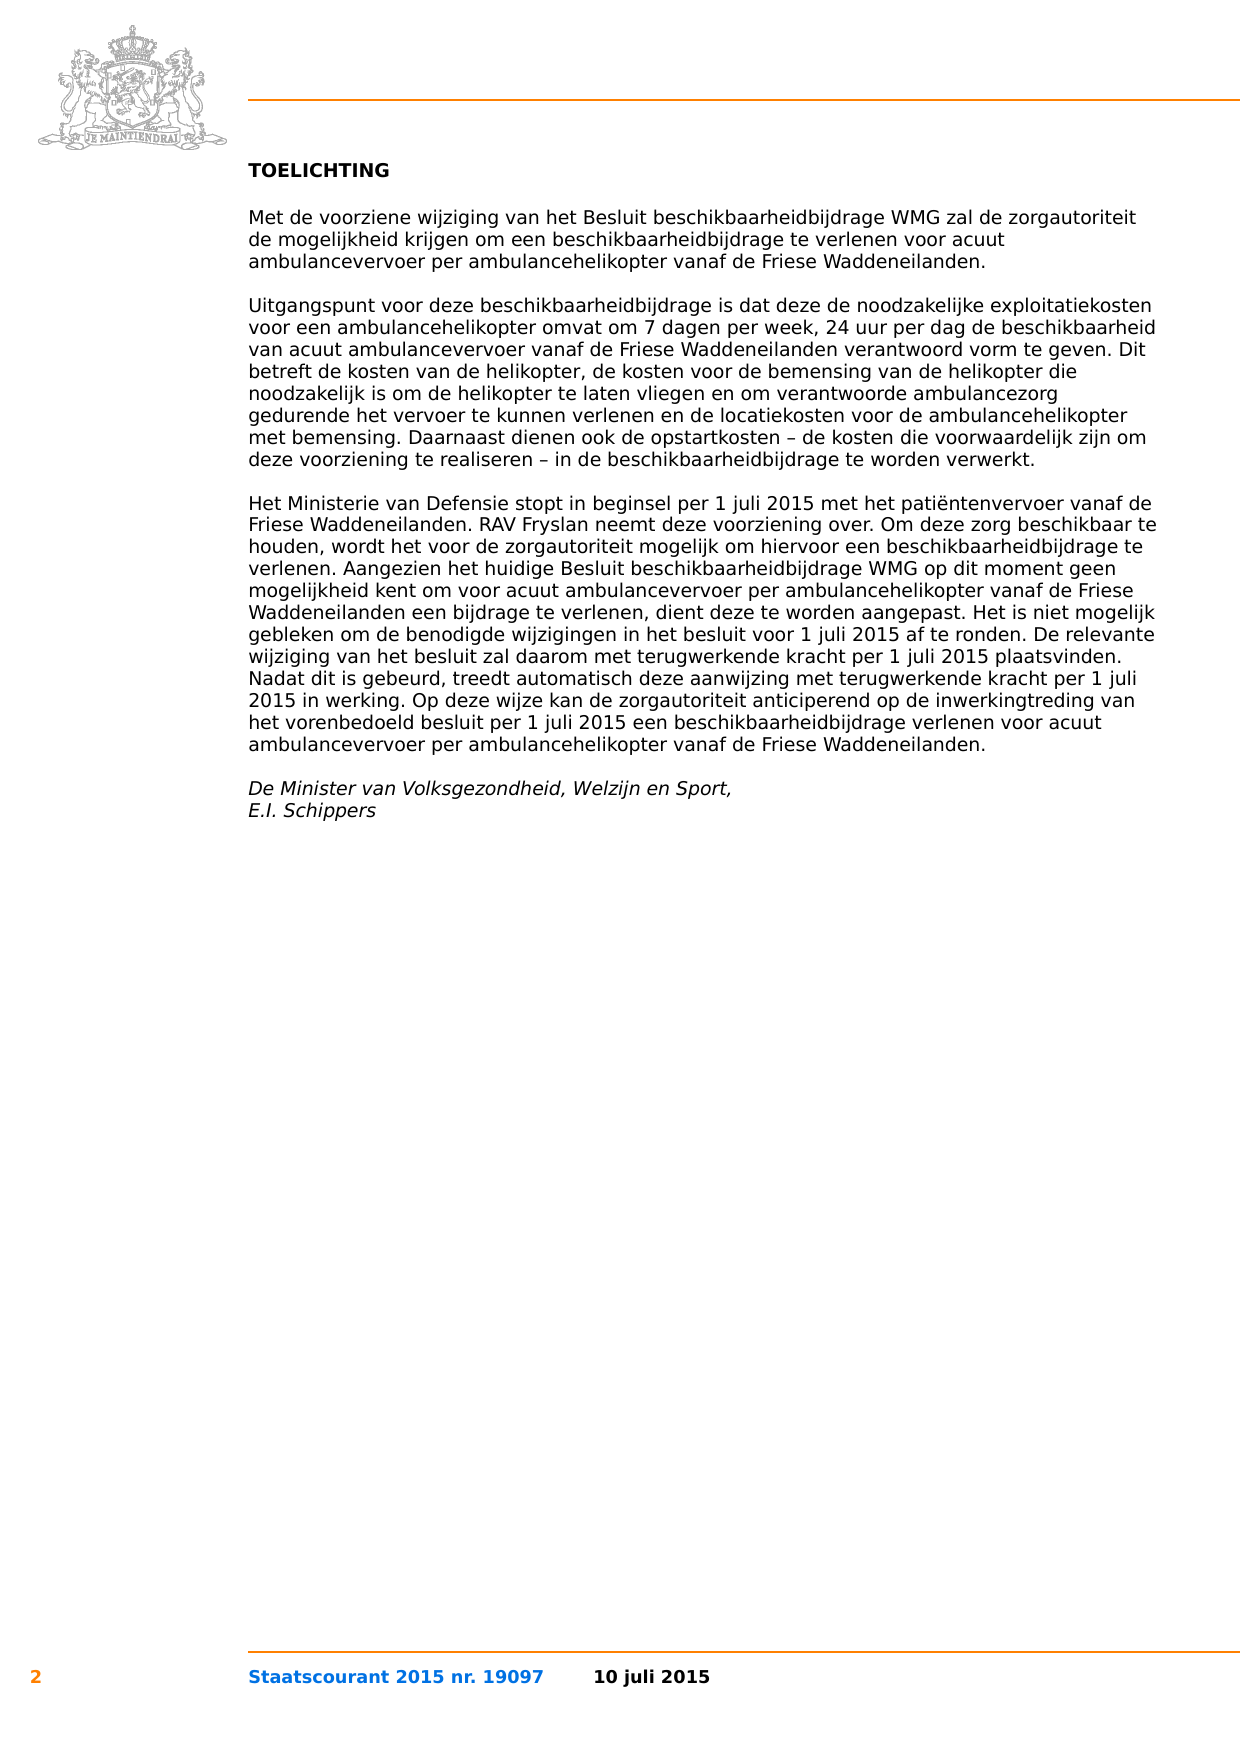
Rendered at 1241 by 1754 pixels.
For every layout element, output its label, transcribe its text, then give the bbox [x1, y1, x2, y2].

text Met de voorziene wijziging van het Besluit beschikbaarheidbijdrage WMG zal de zorgautoriteit de mogelijkheid krijgen om een beschikbaarheidbijdrage te verlenen voor acuut ambulancevervoer per ambulancehelikopter vanaf de Friese Waddeneilanden. [248, 207, 1163, 273]
subtitle TOELICHTING [248, 160, 1163, 182]
text De Minister van Volksgezondheid, Welzijn en Sport, E.I. Schippers [248, 778, 1163, 822]
picture [38, 25, 227, 150]
text Het Ministerie van Defensie stopt in beginsel per 1 juli 2015 met het patiëntenvervoer vanaf de Friese Waddeneilanden. RAV Fryslan neemt deze voorziening over. Om deze zorg beschikbaar te houden, wordt het voor de zorgautoriteit mogelijk om hiervoor een beschikbaarheidbijdrage te verlenen. Aangezien het huidige Besluit beschikbaarheidbijdrage WMG op dit moment geen mogelijkheid kent om voor acuut ambulancevervoer per ambulancehelikopter vanaf de Friese Waddeneilanden een bijdrage te verlenen, dient deze te worden aangepast. Het is niet mogelijk gebleken om de benodigde wijzigingen in het besluit voor 1 juli 2015 af te ronden. De relevante wijziging van het besluit zal daarom met terugwerkende kracht per 1 juli 2015 plaatsvinden. Nadat dit is gebeurd, treedt automatisch deze aanwijzing met terugwerkende kracht per 1 juli 2015 in werking. Op deze wijze kan de zorgautoriteit anticiperend op de inwerkingtreding van het vorenbedoeld besluit per 1 juli 2015 een beschikbaarheidbijdrage verlenen voor acuut ambulancevervoer per ambulancehelikopter vanaf de Friese Waddeneilanden. [248, 492, 1163, 756]
text Uitgangspunt voor deze beschikbaarheidbijdrage is dat deze de noodzakelijke exploitatiekosten voor een ambulancehelikopter omvat om 7 dagen per week, 24 uur per dag de beschikbaarheid van acuut ambulancevervoer vanaf de Friese Waddeneilanden verantwoord vorm te geven. Dit betreft de kosten van de helikopter, de kosten voor de bemensing van de helikopter die noodzakelijk is om de helikopter te laten vliegen en om verantwoorde ambulancezorg gedurende het vervoer te kunnen verlenen en de locatiekosten voor de ambulancehelikopter met bemensing. Daarnaast dienen ook de opstartkosten – de kosten die voorwaardelijk zijn om deze voorziening te realiseren – in de beschikbaarheidbijdrage te worden verwerkt. [248, 295, 1163, 471]
